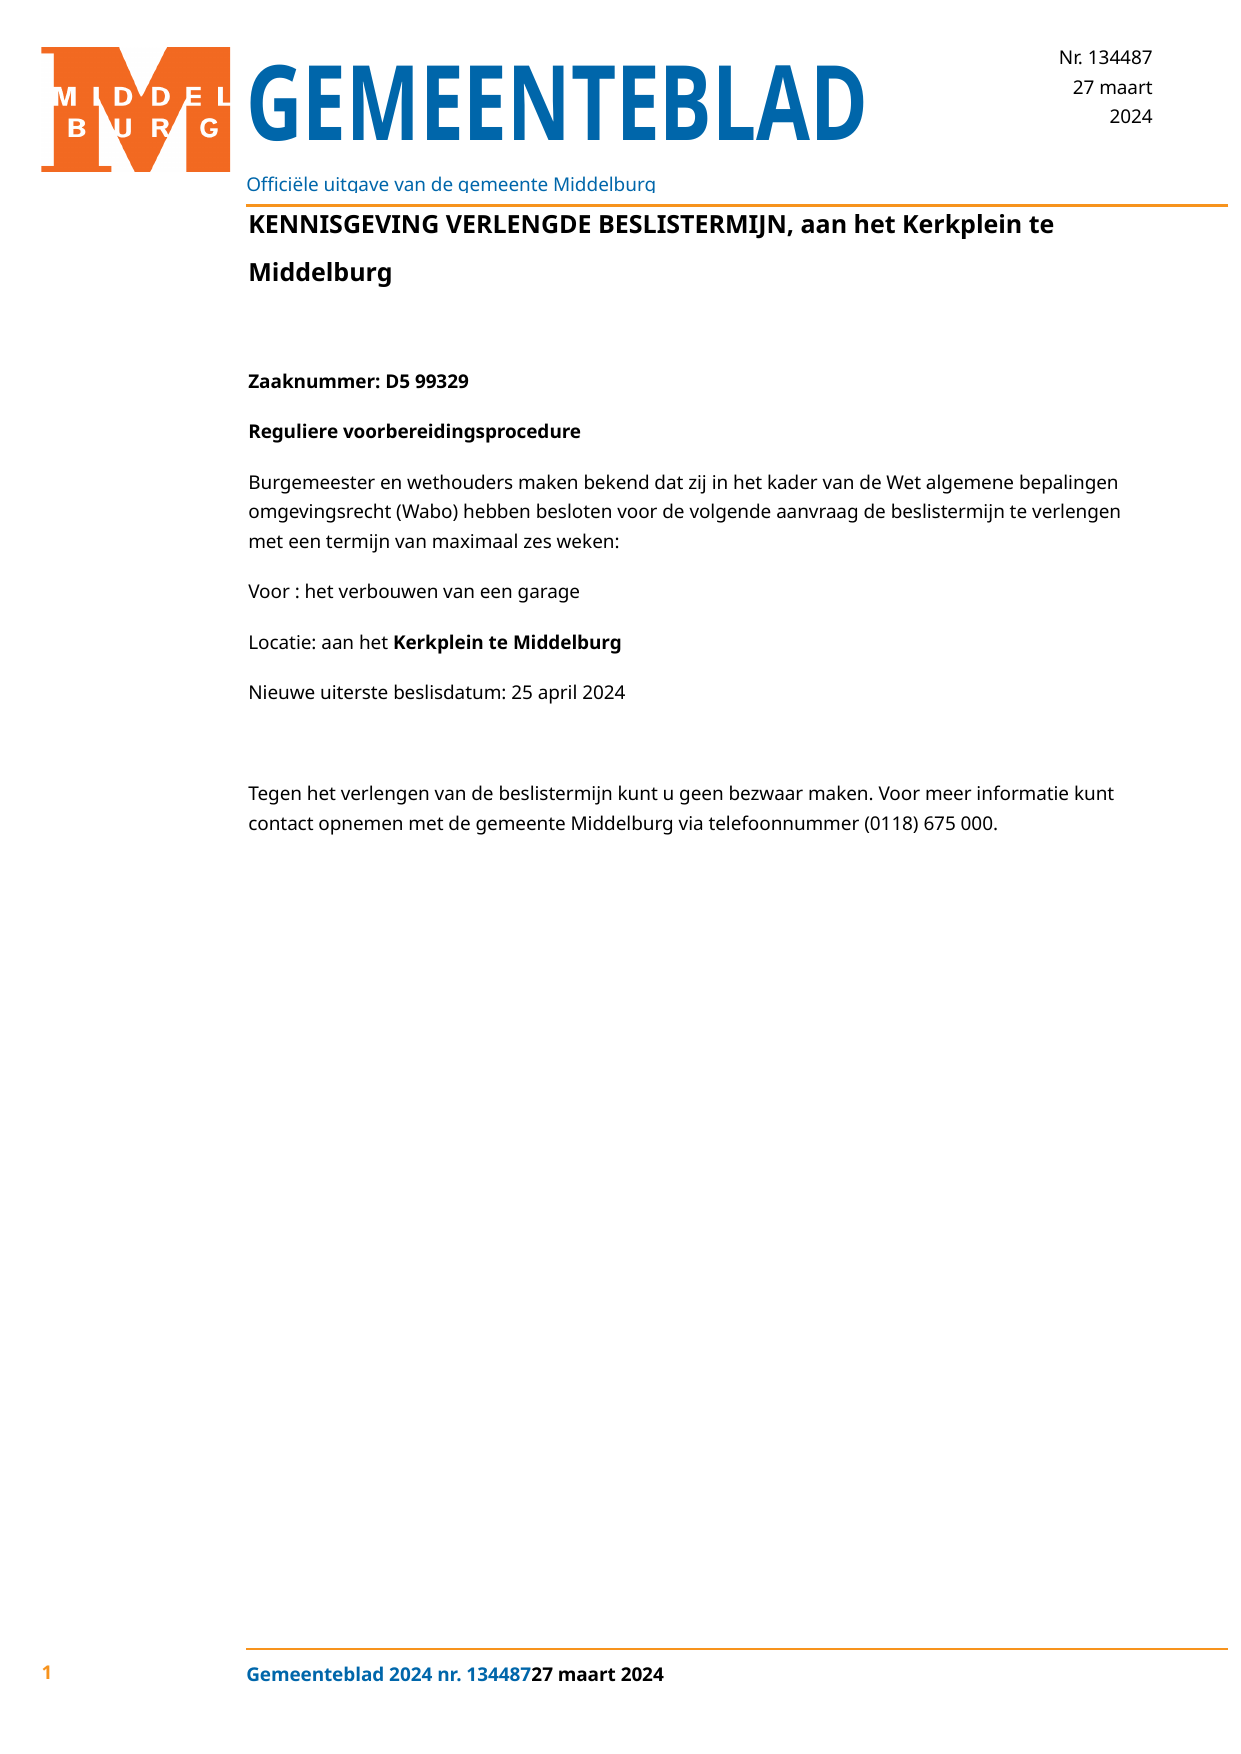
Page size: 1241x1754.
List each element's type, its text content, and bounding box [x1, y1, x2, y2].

text Zaaknummer: D5 99329 [248, 368, 1152, 394]
text Nieuwe uiterste beslisdatum: 25 april 2024 [248, 679, 1152, 705]
text Reguliere voorbereidingsprocedure [248, 419, 1152, 444]
text Voor : het verbouwen van een garage [248, 579, 1152, 604]
text Tegen het verlengen van de beslistermijn kunt u geen bezwaar maken. Voor meer informatie kunt contact opnemen met de gemeente Middelburg via telefoonnummer (0118) 675 000. [248, 780, 1152, 836]
text KENNISGEVING VERLENGDE BESLISTERMIJN, aan het Kerkplein te Middelburg [248, 207, 1152, 288]
text Burgemeester en wethouders maken bekend dat zij in het kader van de Wet algemene bepalingen omgevingsrecht (Wabo) hebben besloten voor de volgende aanvraag de beslistermijn te verlengen met een termijn van maximaal zes weken: [248, 469, 1152, 554]
text Locatie: aan het Kerkplein te Middelburg [248, 629, 1152, 655]
picture [41, 47, 231, 172]
